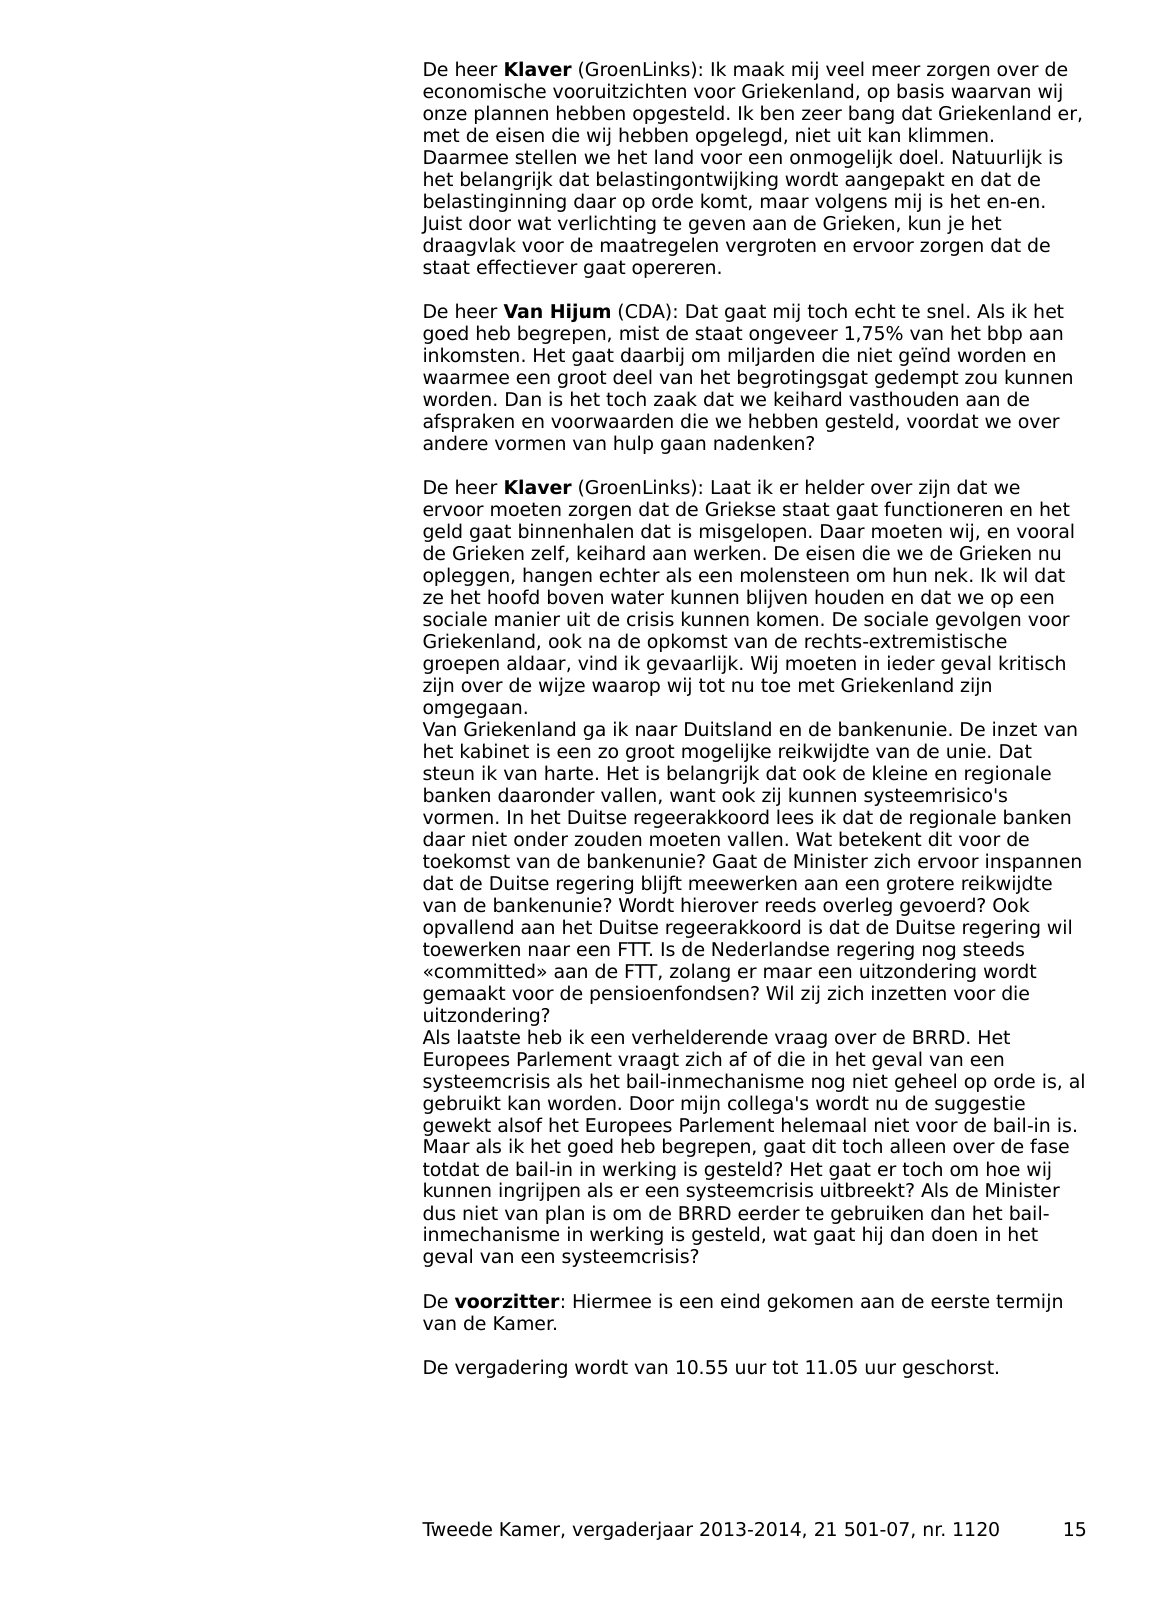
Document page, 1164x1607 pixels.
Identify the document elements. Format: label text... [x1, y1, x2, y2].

text Als laatste heb ik een verhelderende vraag over de BRRD. Het Europees Parlement vraagt zich af of die in het geval van een systeemcrisis als het bail-inmechanisme nog niet geheel op orde is, al gebruikt kan worden. Door mijn collega's wordt nu de suggestie gewekt alsof het Europees Parlement helemaal niet voor de bail-in is. Maar als ik het goed heb begrepen, gaat dit toch alleen over de fase totdat de bail-in in werking is gesteld? Het gaat er toch om hoe wij kunnen ingrijpen als er een systeemcrisis uitbreekt? Als de Minister dus niet van plan is om de BRRD eerder te gebruiken dan het bail-inmechanisme in werking is gesteld, wat gaat hij dan doen in het geval van een systeemcrisis? [422, 1027, 1087, 1268]
text De heer Klaver (GroenLinks): Laat ik er helder over zijn dat we ervoor moeten zorgen dat de Griekse staat gaat functioneren en het geld gaat binnenhalen dat is misgelopen. Daar moeten wij, en vooral de Grieken zelf, keihard aan werken. De eisen die we de Grieken nu opleggen, hangen echter als een molensteen om hun nek. Ik wil dat ze het hoofd boven water kunnen blijven houden en dat we op een sociale manier uit de crisis kunnen komen. De sociale gevolgen voor Griekenland, ook na de opkomst van de rechts-extremistische groepen aldaar, vind ik gevaarlijk. Wij moeten in ieder geval kritisch zijn over de wijze waarop wij tot nu toe met Griekenland zijn omgegaan. [422, 477, 1087, 719]
text De vergadering wordt van 10.55 uur tot 11.05 uur geschorst. [422, 1357, 1087, 1379]
text De voorzitter: Hiermee is een eind gekomen aan de eerste termijn van de Kamer. [422, 1291, 1087, 1334]
text Van Griekenland ga ik naar Duitsland en de bankenunie. De inzet van het kabinet is een zo groot mogelijke reikwijdte van de unie. Dat steun ik van harte. Het is belangrijk dat ook de kleine en regionale banken daaronder vallen, want ook zij kunnen systeemrisico's vormen. In het Duitse regeerakkoord lees ik dat de regionale banken daar niet onder zouden moeten vallen. Wat betekent dit voor de toekomst van de bankenunie? Gaat de Minister zich ervoor inspannen dat de Duitse regering blijft meewerken aan een grotere reikwijdte van de bankenunie? Wordt hierover reeds overleg gevoerd? Ook opvallend aan het Duitse regeerakkoord is dat de Duitse regering wil toewerken naar een FTT. Is de Nederlandse regering nog steeds «committed» aan de FTT, zolang er maar een uitzondering wordt gemaakt voor de pensioenfondsen? Wil zij zich inzetten voor die uitzondering? [422, 719, 1087, 1027]
text De heer Klaver (GroenLinks): Ik maak mij veel meer zorgen over de economische vooruitzichten voor Griekenland, op basis waarvan wij onze plannen hebben opgesteld. Ik ben zeer bang dat Griekenland er, met de eisen die wij hebben opgelegd, niet uit kan klimmen. Daarmee stellen we het land voor een onmogelijk doel. Natuurlijk is het belangrijk dat belastingontwijking wordt aangepakt en dat de belastinginning daar op orde komt, maar volgens mij is het en-en. Juist door wat verlichting te geven aan de Grieken, kun je het draagvlak voor de maatregelen vergroten en ervoor zorgen dat de staat effectiever gaat opereren. [422, 59, 1087, 279]
text De heer Van Hijum (CDA): Dat gaat mij toch echt te snel. Als ik het goed heb begrepen, mist de staat ongeveer 1,75% van het bbp aan inkomsten. Het gaat daarbij om miljarden die niet geïnd worden en waarmee een groot deel van het begrotingsgat gedempt zou kunnen worden. Dan is het toch zaak dat we keihard vasthouden aan de afspraken en voorwaarden die we hebben gesteld, voordat we over andere vormen van hulp gaan nadenken? [422, 301, 1087, 455]
